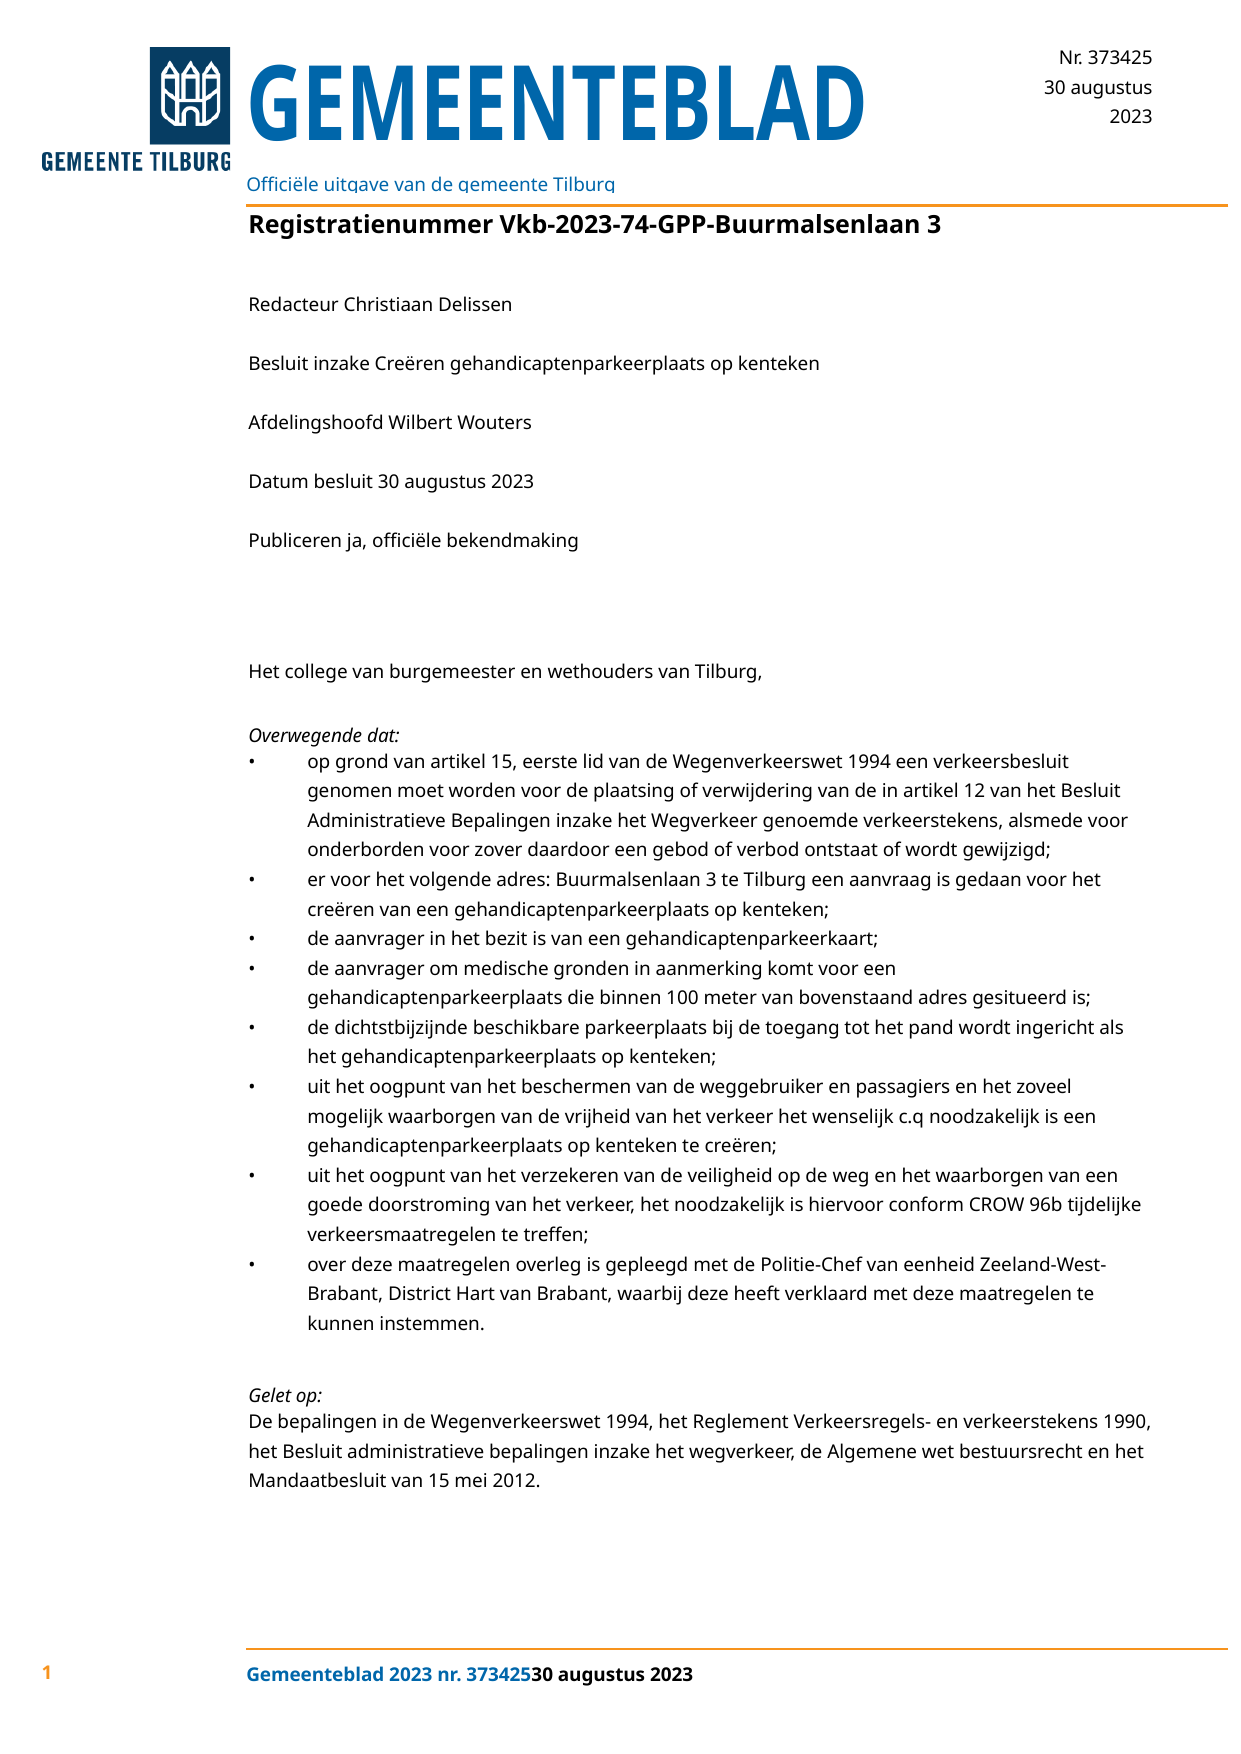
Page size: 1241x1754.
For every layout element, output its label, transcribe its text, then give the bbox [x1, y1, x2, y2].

text Registratienummer Vkb-2023-74-GPP-Buurmalsenlaan 3 [248, 207, 1152, 241]
list er voor het volgende adres: Buurmalsenlaan 3 te Tilburg een aanvraag is gedaan voor het creëren van een gehandicaptenparkeerplaats op kenteken; [248, 866, 1152, 921]
text Afdelingshoofd Wilbert Wouters [248, 409, 1152, 435]
list de dichtstbijzijnde beschikbare parkeerplaats bij de toegang tot het pand wordt ingericht als het gehandicaptenparkeerplaats op kenteken; [248, 1014, 1152, 1069]
list uit het oogpunt van het verzekeren van de veiligheid op de weg en het waarborgen van een goede doorstroming van het verkeer, het noodzakelijk is hiervoor conform CROW 96b tijdelijke verkeersmaatregelen te treffen; [248, 1162, 1152, 1247]
text Redacteur Christiaan Delissen [248, 291, 1152, 317]
list op grond van artikel 15, eerste lid van de Wegenverkeerswet 1994 een verkeersbesluit genomen moet worden voor de plaatsing of verwijdering van de in artikel 12 van het Besluit Administratieve Bepalingen inzake het Wegverkeer genoemde verkeerstekens, alsmede voor onderborden voor zover daardoor een gebod of verbod ontstaat of wordt gewijzigd; [248, 748, 1152, 862]
text Publiceren ja, officiële bekendmaking [248, 528, 1152, 553]
list over deze maatregelen overleg is gepleegd met de Politie-Chef van eenheid Zeeland-West-Brabant, District Hart van Brabant, waarbij deze heeft verklaard met deze maatregelen te kunnen instemmen. [248, 1251, 1152, 1336]
picture [41, 47, 231, 172]
text Datum besluit 30 augustus 2023 [248, 468, 1152, 494]
list de aanvrager in het bezit is van een gehandicaptenparkeerkaart; [248, 925, 1152, 951]
list uit het oogpunt van het beschermen van de weggebruiker en passagiers en het zoveel mogelijk waarborgen van de vrijheid van het verkeer het wenselijk c.q noodzakelijk is een gehandicaptenparkeerplaats op kenteken te creëren; [248, 1073, 1152, 1158]
text Gelet op: [248, 1383, 1152, 1408]
text De bepalingen in de Wegenverkeerswet 1994, het Reglement Verkeersregels- en verkeerstekens 1990, het Besluit administratieve bepalingen inzake het wegverkeer, de Algemene wet bestuursrecht en het Mandaatbesluit van 15 mei 2012. [248, 1408, 1152, 1493]
text Het college van burgemeester en wethouders van Tilburg, [248, 658, 1152, 684]
list de aanvrager om medische gronden in aanmerking komt voor een gehandicaptenparkeerplaats die binnen 100 meter van bovenstaand adres gesitueerd is; [248, 955, 1152, 1010]
text Overwegende dat: [248, 722, 1152, 748]
text Besluit inzake Creëren gehandicaptenparkeerplaats op kenteken [248, 350, 1152, 376]
